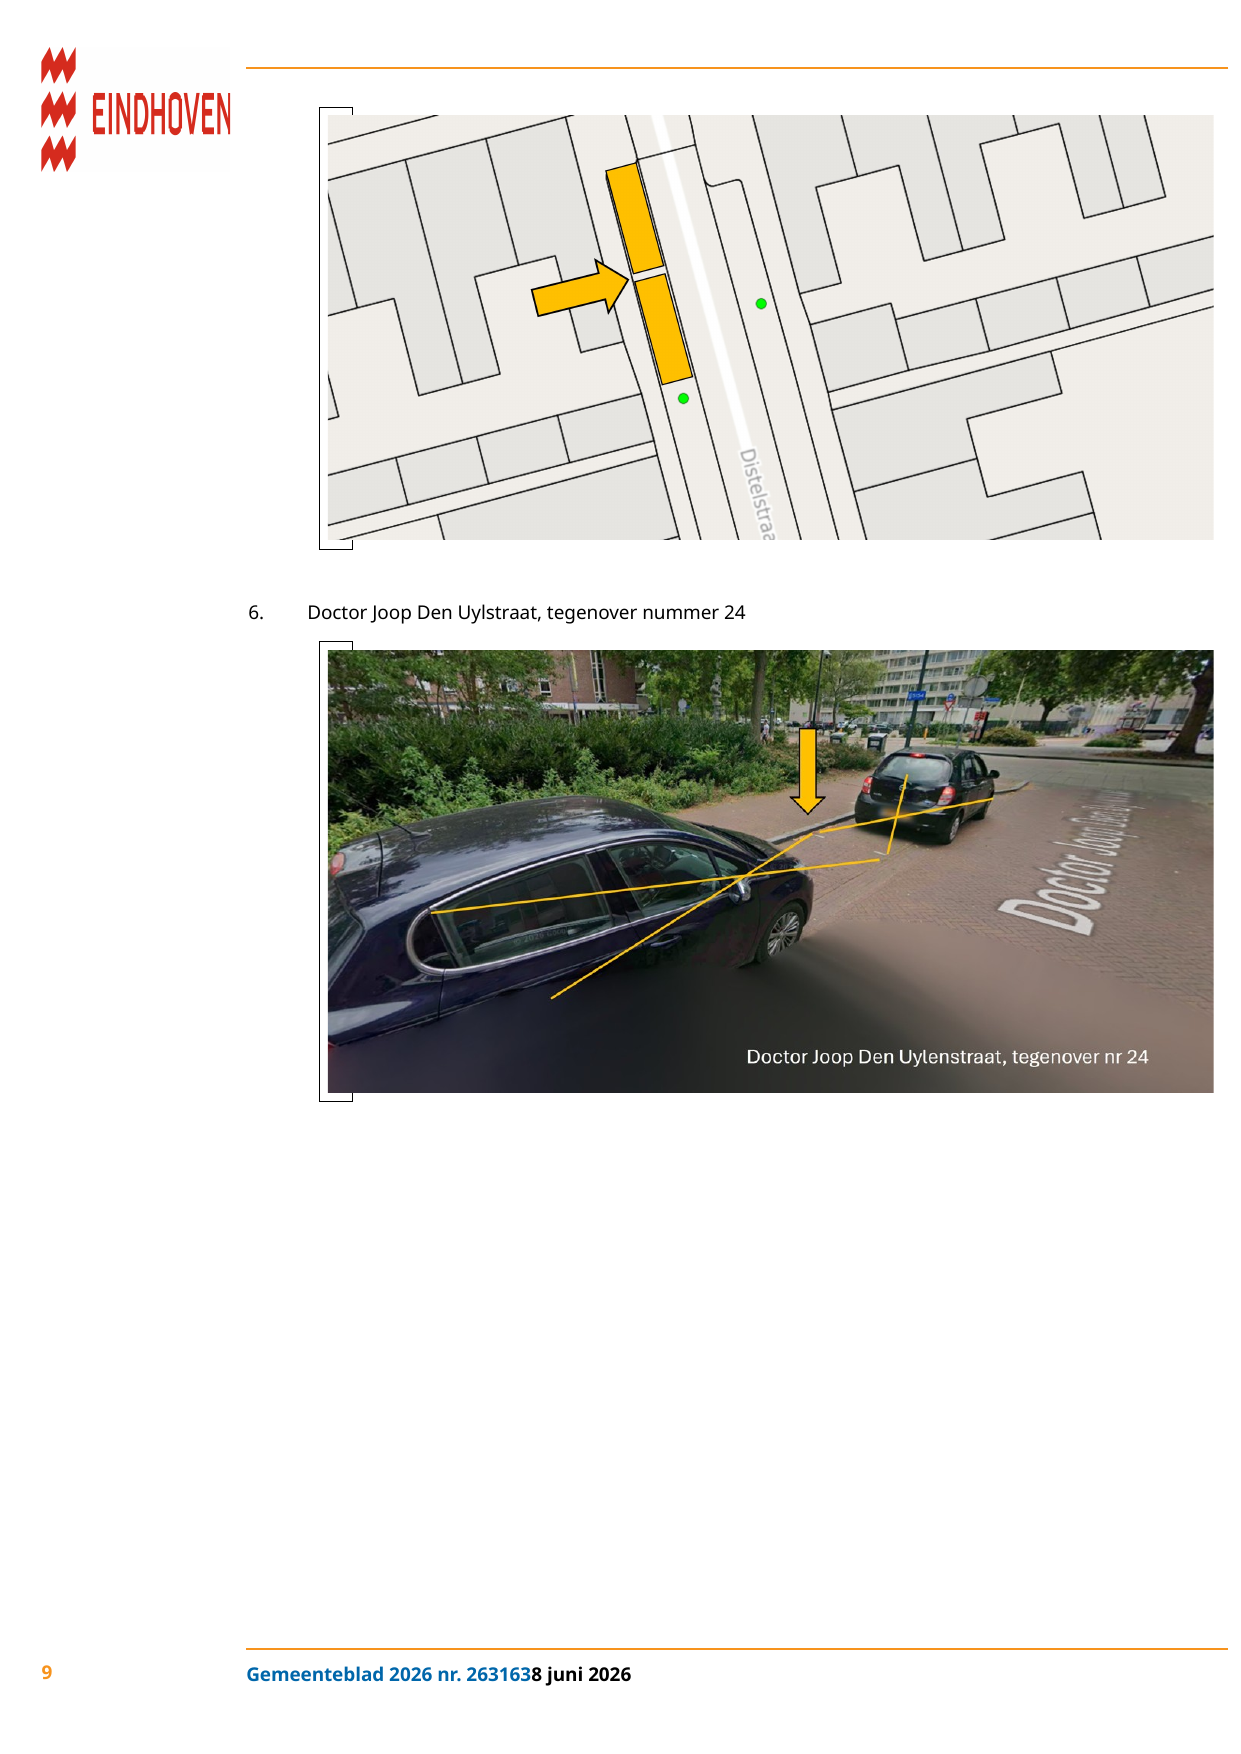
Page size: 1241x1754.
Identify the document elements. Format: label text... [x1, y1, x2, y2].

picture [327, 115, 1214, 540]
picture [327, 650, 1214, 1093]
picture [41, 47, 231, 172]
list Doctor Joop Den Uylstraat, tegenover nummer 24 [248, 599, 1152, 625]
